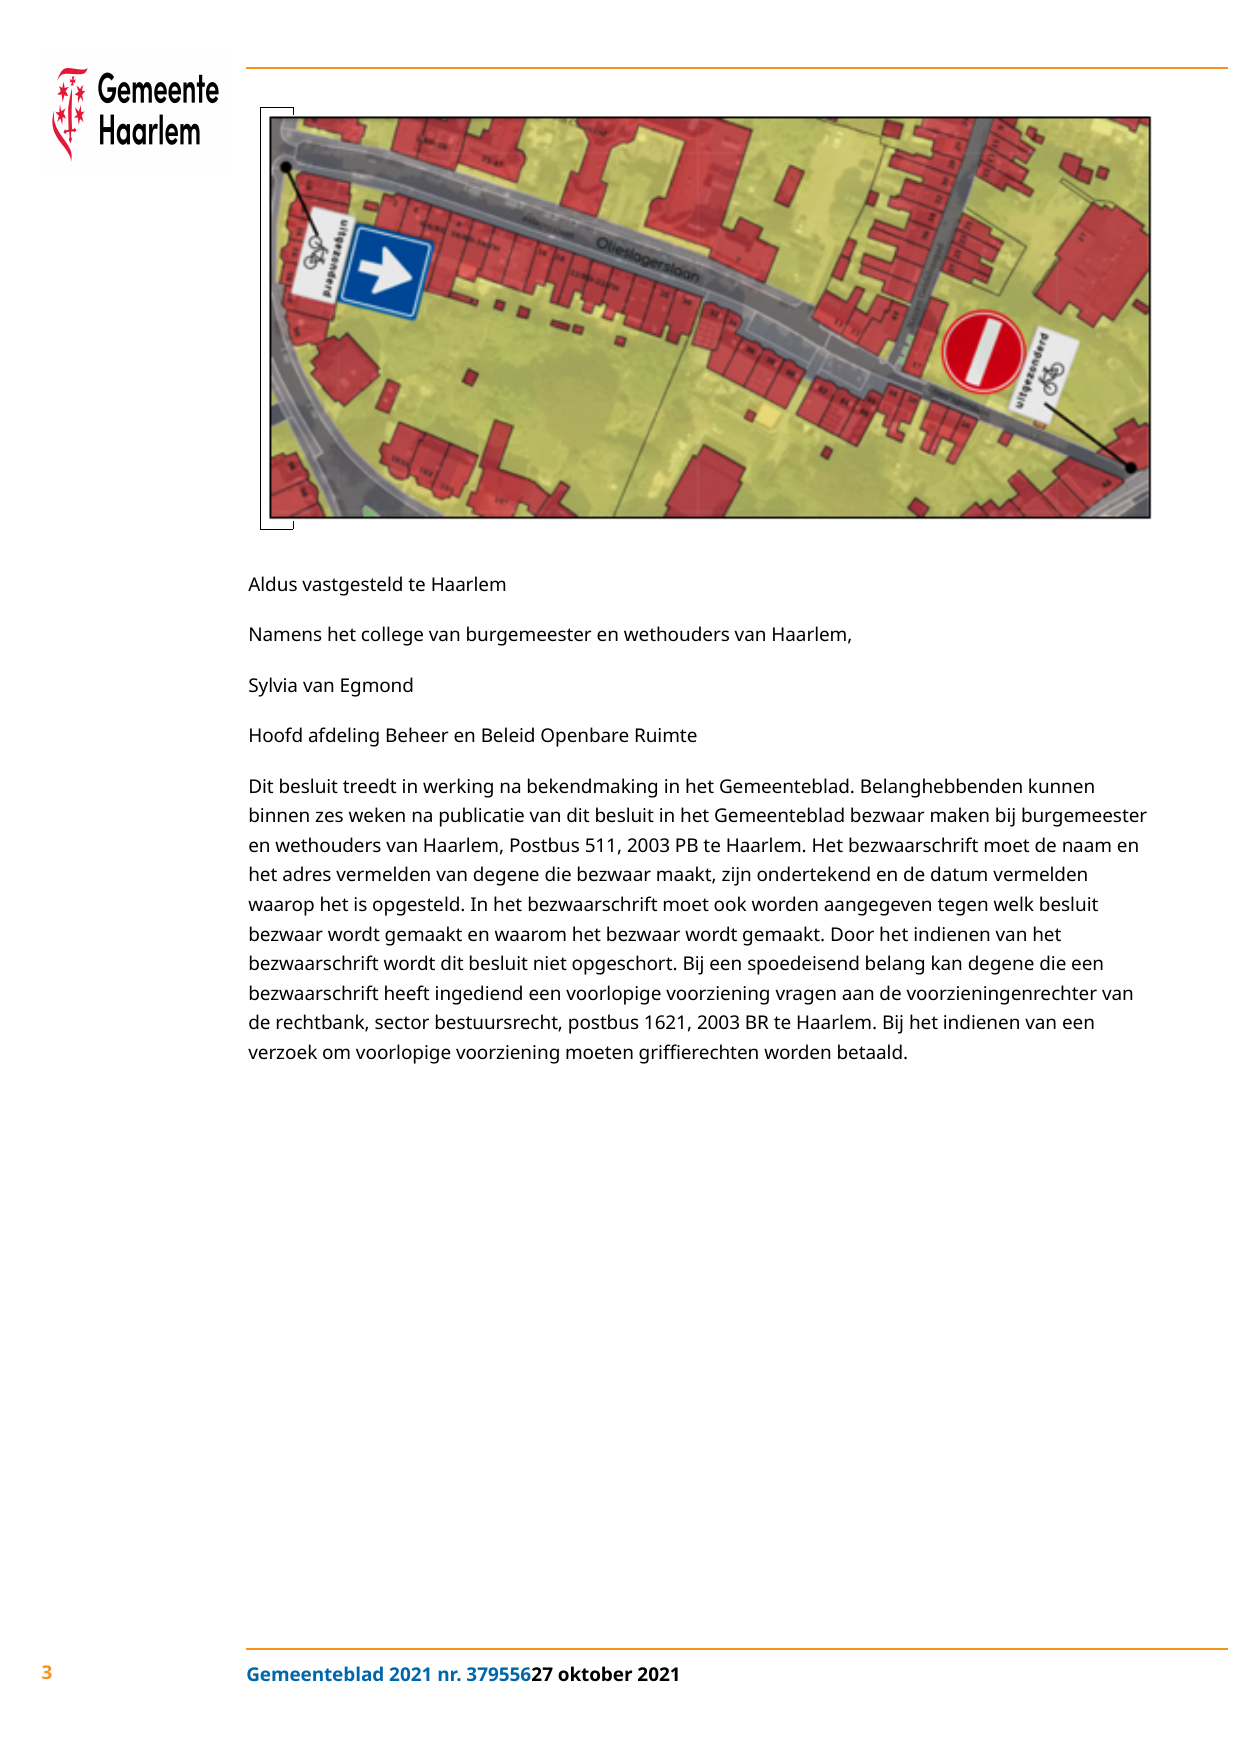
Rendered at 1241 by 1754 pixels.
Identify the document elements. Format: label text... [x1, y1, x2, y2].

text Sylvia van Egmond [248, 672, 1152, 698]
text Hoofd afdeling Beheer en Beleid Openbare Ruimte [248, 722, 1152, 748]
text Namens het college van burgemeester en wethouders van Haarlem, [248, 622, 1152, 647]
text Aldus vastgesteld te Haarlem [248, 571, 1152, 597]
picture [268, 115, 1155, 521]
text Dit besluit treedt in werking na bekendmaking in het Gemeenteblad. Belanghebbenden kunnen binnen zes weken na publicatie van dit besluit in het Gemeenteblad bezwaar maken bij burgemeester en wethouders van Haarlem, Postbus 511, 2003 PB te Haarlem. Het bezwaarschrift moet de naam en het adres vermelden van degene die bezwaar maakt, zijn ondertekend en de datum vermelden waarop het is opgesteld. In het bezwaarschrift moet ook worden aangegeven tegen welk besluit bezwaar wordt gemaakt en waarom het bezwaar wordt gemaakt. Door het indienen van het bezwaarschrift wordt dit besluit niet opgeschort. Bij een spoedeisend belang kan degene die een bezwaarschrift heeft ingediend een voorlopige voorziening vragen aan de voorzieningenrechter van de rechtbank, sector bestuursrecht, postbus 1621, 2003 BR te Haarlem. Bij het indienen van een verzoek om voorlopige voorziening moeten griffierechten worden betaald. [248, 773, 1152, 1065]
picture [41, 47, 231, 172]
